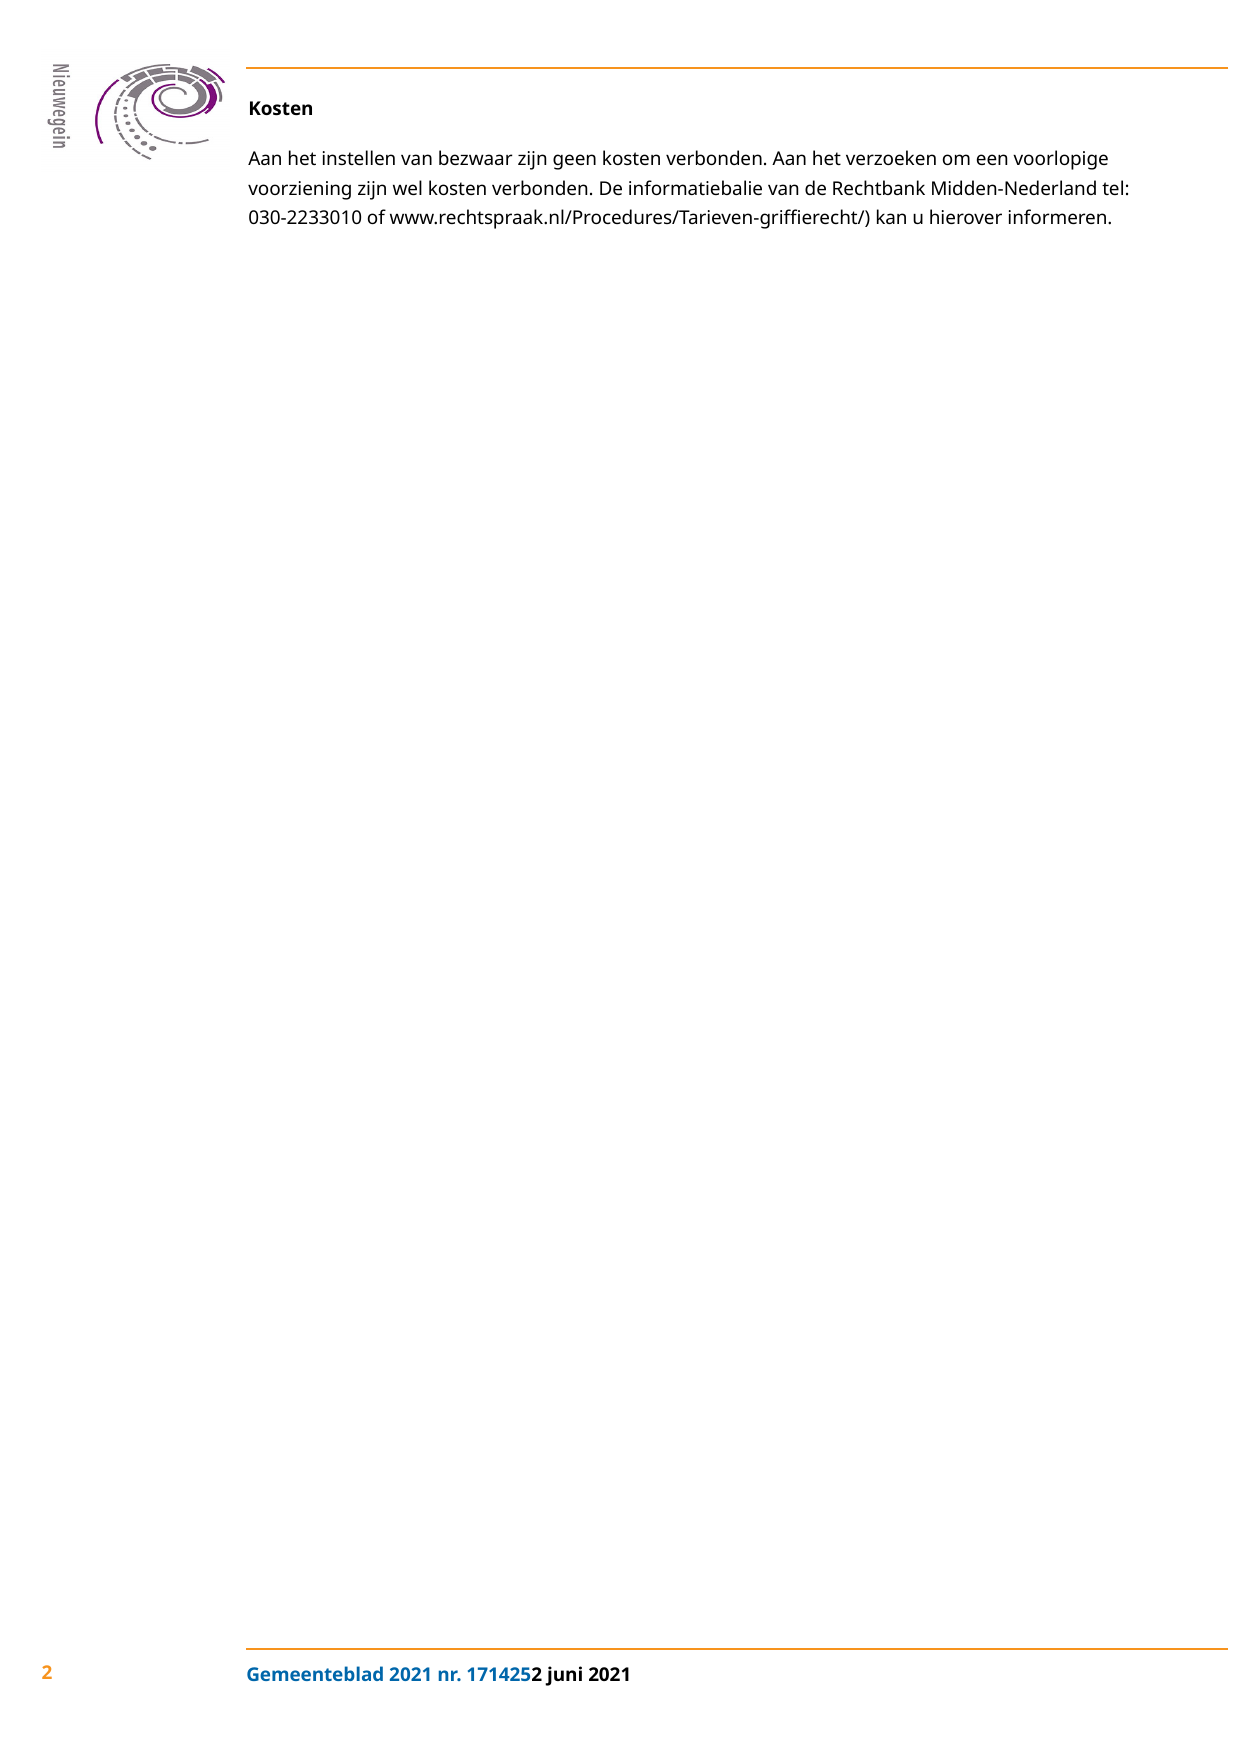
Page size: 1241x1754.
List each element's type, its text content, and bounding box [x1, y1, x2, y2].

picture [41, 47, 231, 172]
text Aan het instellen van bezwaar zijn geen kosten verbonden. Aan het verzoeken om een voorlopige voorziening zijn wel kosten verbonden. De informatiebalie van de Rechtbank Midden-Nederland tel: 030-2233010 of www.rechtspraak.nl/Procedures/Tarieven-griffierecht/) kan u hierover informeren. [248, 145, 1152, 230]
text Kosten [248, 95, 1152, 121]
